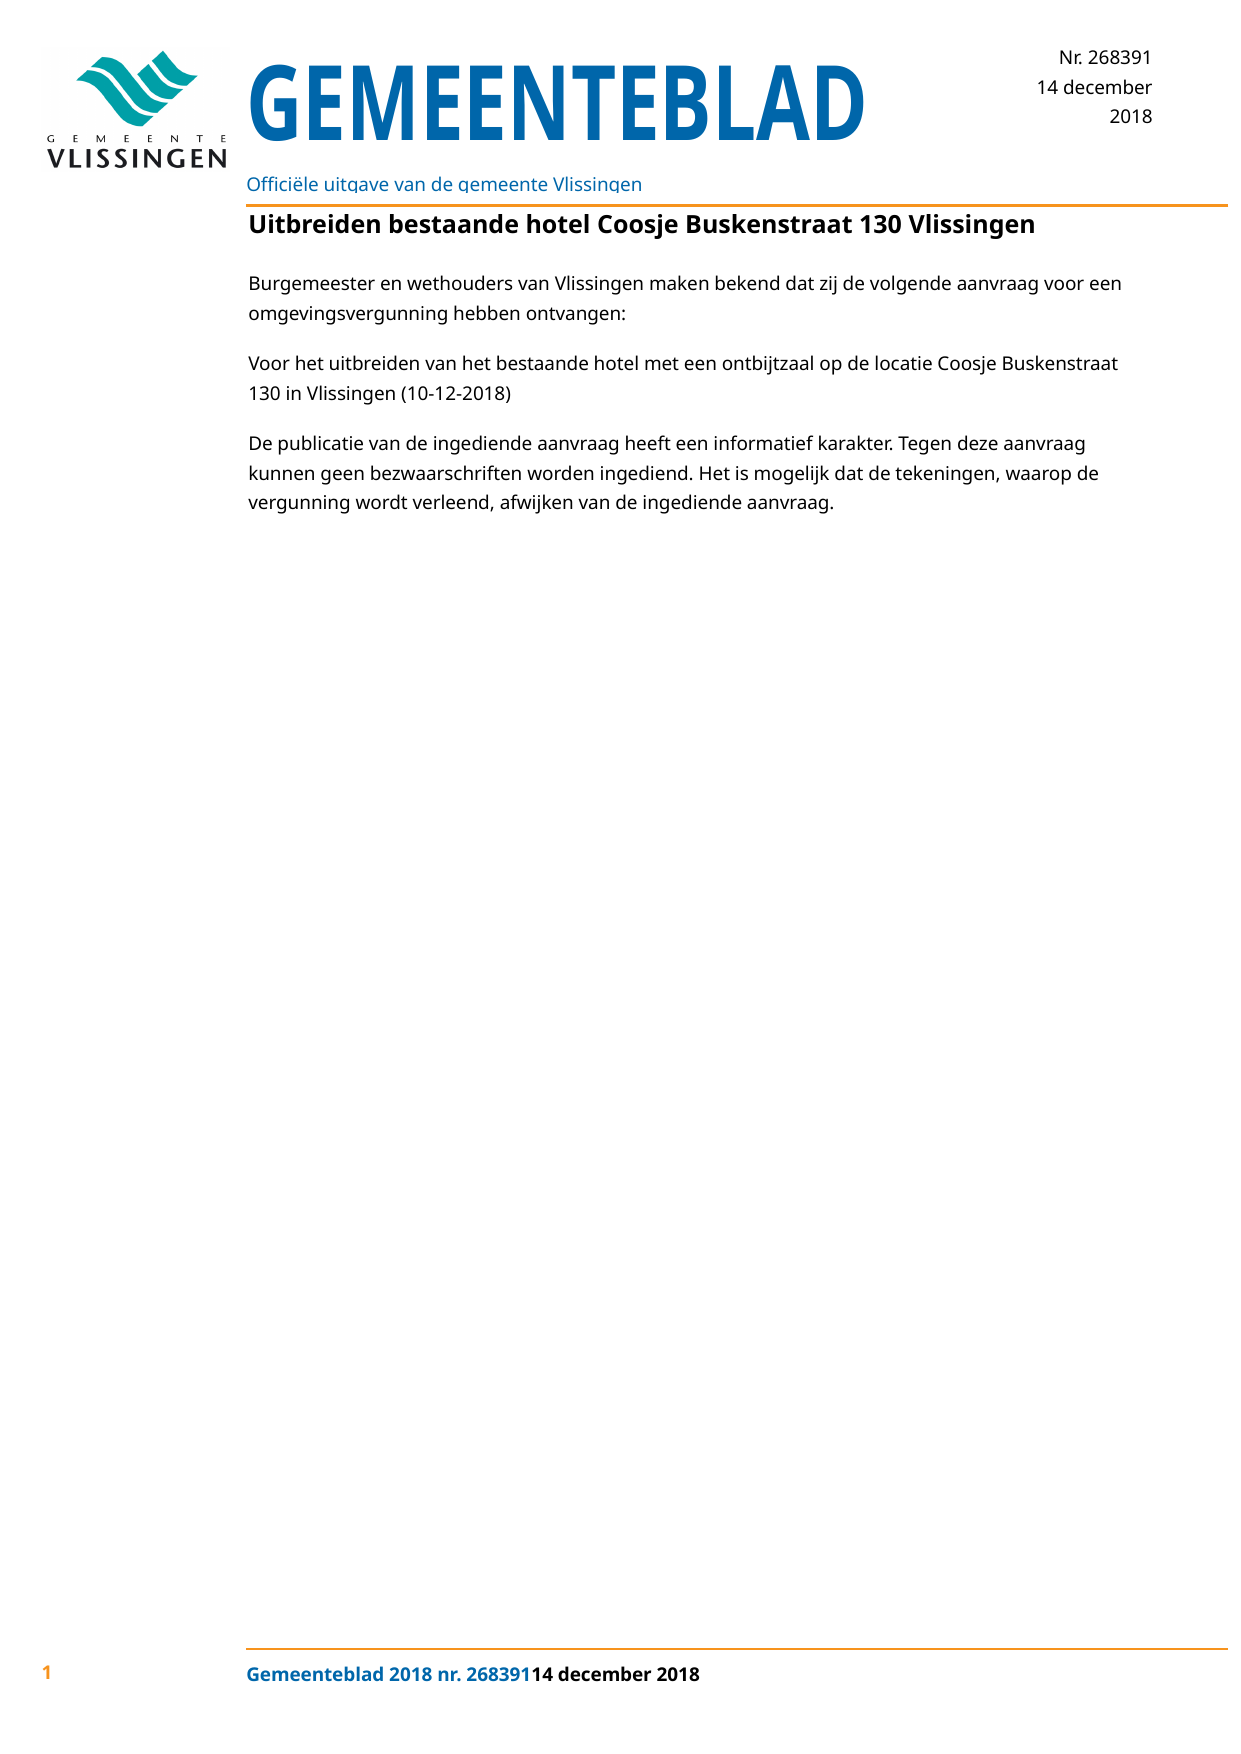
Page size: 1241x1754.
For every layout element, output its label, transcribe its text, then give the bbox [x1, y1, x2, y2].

text Burgemeester en wethouders van Vlissingen maken bekend dat zij de volgende aanvraag voor een omgevingsvergunning hebben ontvangen: [248, 270, 1152, 326]
text Voor het uitbreiden van het bestaande hotel met een ontbijtzaal op de locatie Coosje Buskenstraat 130 in Vlissingen (10-12-2018) [248, 350, 1152, 406]
text De publicatie van de ingediende aanvraag heeft een informatief karakter. Tegen deze aanvraag kunnen geen bezwaarschriften worden ingediend. Het is mogelijk dat de tekeningen, waarop de vergunning wordt verleend, afwijken van de ingediende aanvraag. [248, 430, 1152, 515]
text Uitbreiden bestaande hotel Coosje Buskenstraat 130 Vlissingen [248, 207, 1152, 241]
picture [41, 47, 231, 172]
